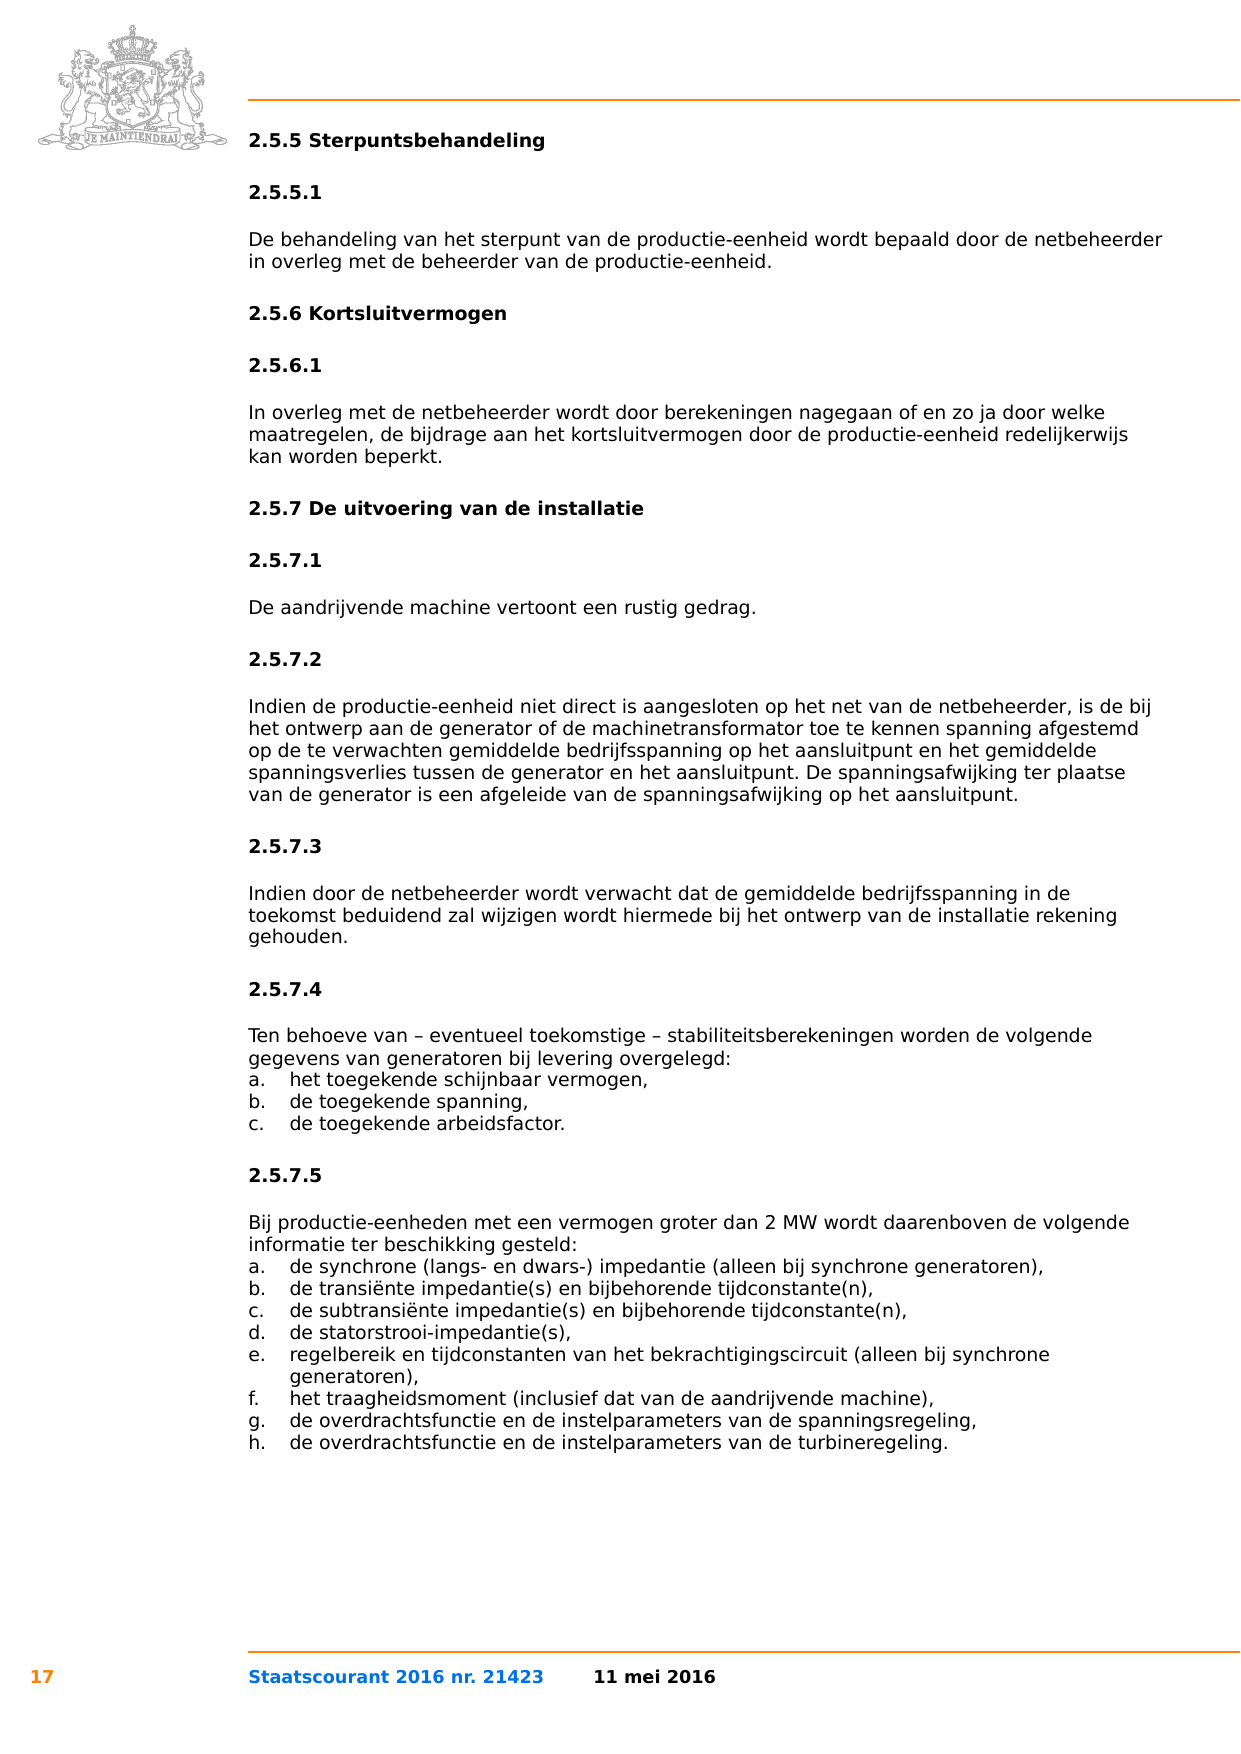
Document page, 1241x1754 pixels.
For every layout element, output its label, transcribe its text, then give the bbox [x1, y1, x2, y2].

subtitle 2.5.7.5 [248, 1165, 1163, 1187]
subtitle 2.5.6.1 [248, 355, 1163, 377]
text f. het traagheidsmoment (inclusief dat van de aandrijvende machine), [248, 1388, 1163, 1410]
subtitle 2.5.7.2 [248, 649, 1163, 671]
text Indien de productie-eenheid niet direct is aangesloten op het net van de netbeheerder, is de bij het ontwerp aan de generator of de machinetransformator toe te kennen spanning afgestemd op de te verwachten gemiddelde bedrijfsspanning op het aansluitpunt en het gemiddelde spanningsverlies tussen de generator en het aansluitpunt. De spanningsafwijking ter plaatse van de generator is een afgeleide van de spanningsafwijking op het aansluitpunt. [248, 696, 1163, 806]
subtitle 2.5.7.4 [248, 978, 1163, 1000]
text g. de overdrachtsfunctie en de instelparameters van de spanningsregeling, [248, 1410, 1163, 1432]
text Bij productie-eenheden met een vermogen groter dan 2 MW wordt daarenboven de volgende informatie ter beschikking gesteld: [248, 1212, 1163, 1256]
text h. de overdrachtsfunctie en de instelparameters van de turbineregeling. [248, 1432, 1163, 1454]
text Indien door de netbeheerder wordt verwacht dat de gemiddelde bedrijfsspanning in de toekomst beduidend zal wijzigen wordt hiermede bij het ontwerp van de installatie rekening gehouden. [248, 882, 1163, 948]
text d. de statorstrooi-impedantie(s), [248, 1322, 1163, 1344]
subtitle 2.5.5.1 [248, 182, 1163, 204]
text In overleg met de netbeheerder wordt door berekeningen nagegaan of en zo ja door welke maatregelen, de bijdrage aan het kortsluitvermogen door de productie-eenheid redelijkerwijs kan worden beperkt. [248, 402, 1163, 468]
text e. regelbereik en tijdconstanten van het bekrachtigingscircuit (alleen bij synchrone generatoren), [248, 1344, 1163, 1388]
subtitle 2.5.5 Sterpuntsbehandeling [248, 130, 1163, 152]
subtitle 2.5.7.3 [248, 836, 1163, 857]
text b. de transiënte impedantie(s) en bijbehorende tijdconstante(n), [248, 1278, 1163, 1300]
text c. de subtransiënte impedantie(s) en bijbehorende tijdconstante(n), [248, 1300, 1163, 1322]
subtitle 2.5.7 De uitvoering van de installatie [248, 498, 1163, 520]
text b. de toegekende spanning, [248, 1091, 1163, 1113]
text a. de synchrone (langs- en dwars-) impedantie (alleen bij synchrone generatoren), [248, 1256, 1163, 1278]
text c. de toegekende arbeidsfactor. [248, 1113, 1163, 1135]
text Ten behoeve van – eventueel toekomstige – stabiliteitsberekeningen worden de volgende gegevens van generatoren bij levering overgelegd: [248, 1025, 1163, 1069]
text De behandeling van het sterpunt van de productie-eenheid wordt bepaald door de netbeheerder in overleg met de beheerder van de productie-eenheid. [248, 229, 1163, 273]
picture [38, 25, 227, 150]
text De aandrijvende machine vertoont een rustig gedrag. [248, 597, 1163, 619]
text a. het toegekende schijnbaar vermogen, [248, 1069, 1163, 1091]
subtitle 2.5.7.1 [248, 550, 1163, 572]
subtitle 2.5.6 Kortsluitvermogen [248, 303, 1163, 325]
